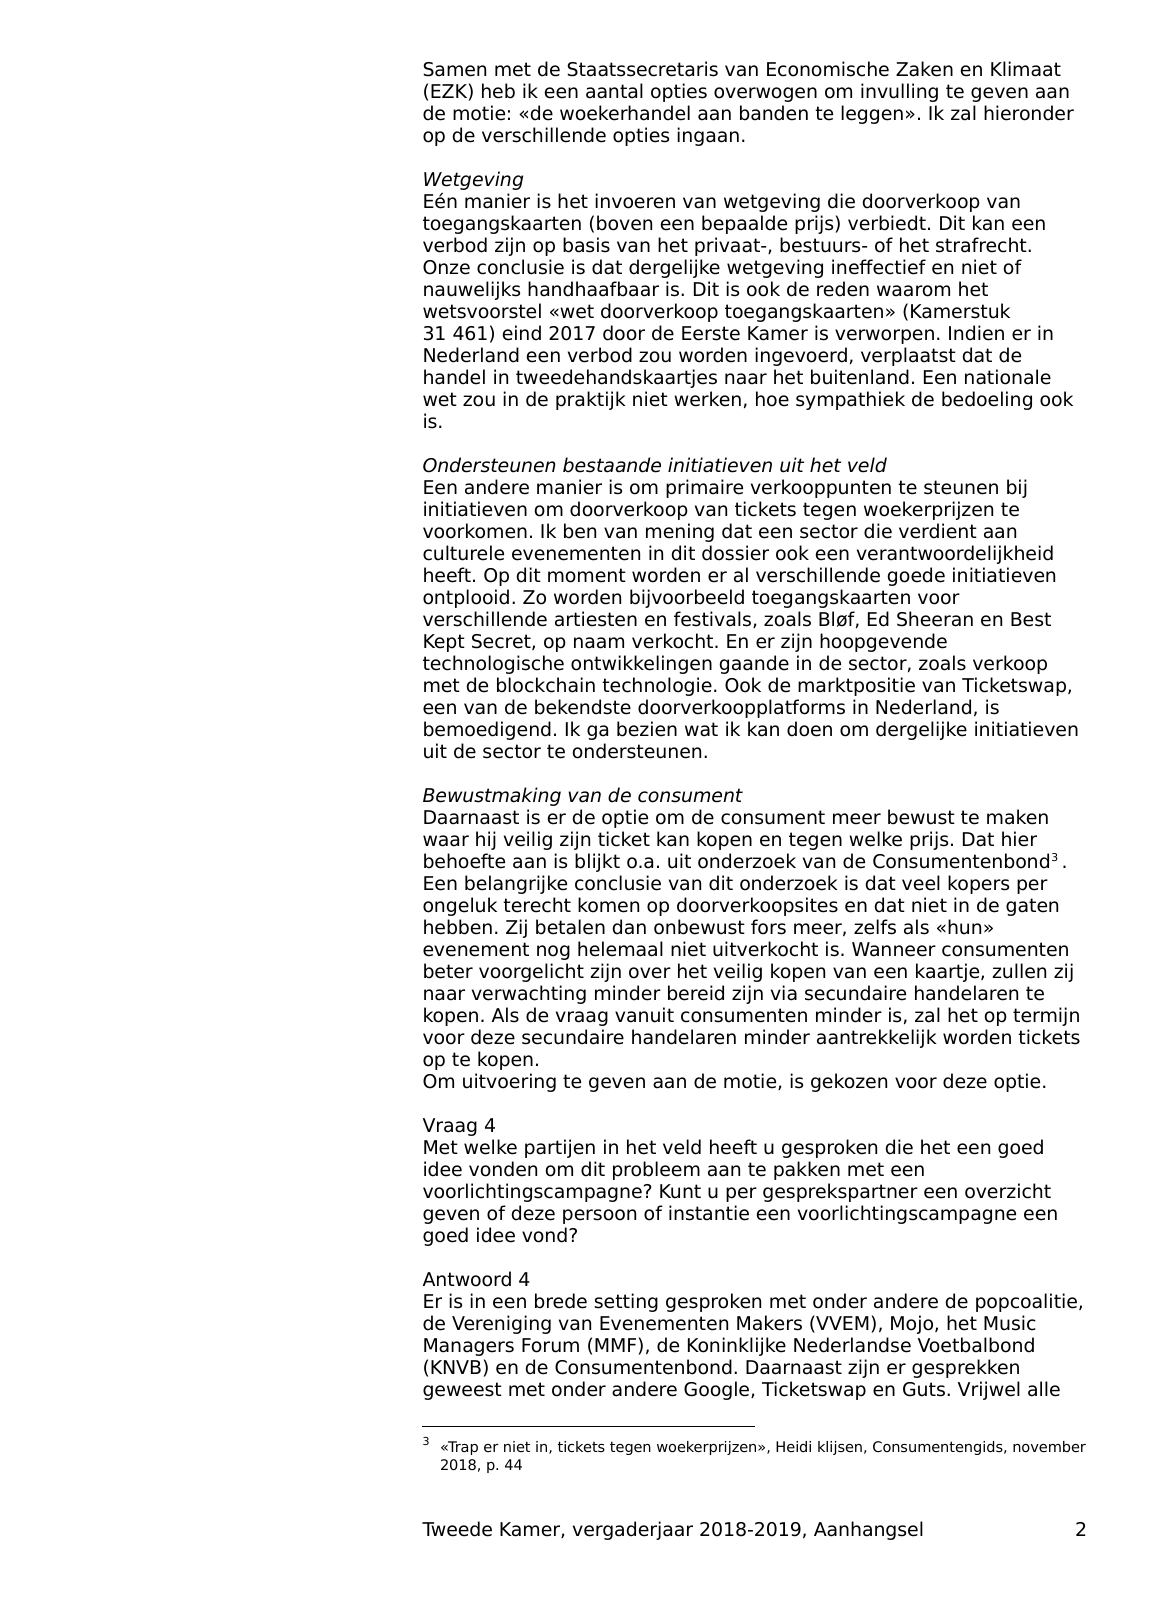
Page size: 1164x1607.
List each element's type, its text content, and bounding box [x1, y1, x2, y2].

subtitle Ondersteunen bestaande initiatieven uit het veld [422, 455, 1087, 477]
subtitle Wetgeving [422, 169, 1087, 191]
subtitle Bewustmaking van de consument [422, 785, 1087, 807]
text Antwoord 4 [422, 1269, 1087, 1291]
text Met welke partijen in het veld heeft u gesproken die het een goed idee vonden om dit probleem aan te pakken met een voorlichtingscampagne? Kunt u per gesprekspartner een overzicht geven of deze persoon of instantie een voorlichtingscampagne een goed idee vond? [422, 1137, 1087, 1247]
text «Trap er niet in, tickets tegen woekerprijzen», Heidi klijsen, Consumentengids, november 2018, p. 44 [422, 1435, 1087, 1474]
text Een andere manier is om primaire verkooppunten te steunen bij initiatieven om doorverkoop van tickets tegen woekerprijzen te voorkomen. Ik ben van mening dat een sector die verdient aan culturele evenementen in dit dossier ook een verantwoordelijkheid heeft. Op dit moment worden er al verschillende goede initiatieven ontplooid. Zo worden bijvoorbeeld toegangskaarten voor verschillende artiesten en festivals, zoals Bløf, Ed Sheeran en Best Kept Secret, op naam verkocht. En er zijn hoopgevende technologische ontwikkelingen gaande in de sector, zoals verkoop met de blockchain technologie. Ook de marktpositie van Ticketswap, een van de bekendste doorverkoopplatforms in Nederland, is bemoedigend. Ik ga bezien wat ik kan doen om dergelijke initiatieven uit de sector te ondersteunen. [422, 477, 1087, 763]
text Samen met de Staatssecretaris van Economische Zaken en Klimaat (EZK) heb ik een aantal opties overwogen om invulling te geven aan de motie: «de woekerhandel aan banden te leggen». Ik zal hieronder op de verschillende opties ingaan. [422, 59, 1087, 147]
text Eén manier is het invoeren van wetgeving die doorverkoop van toegangskaarten (boven een bepaalde prijs) verbiedt. Dit kan een verbod zijn op basis van het privaat-, bestuurs- of het strafrecht. Onze conclusie is dat dergelijke wetgeving ineffectief en niet of nauwelijks handhaafbaar is. Dit is ook de reden waarom het wetsvoorstel «wet doorverkoop toegangskaarten» (Kamerstuk 31 461) eind 2017 door de Eerste Kamer is verworpen. Indien er in Nederland een verbod zou worden ingevoerd, verplaatst dat de handel in tweedehandskaartjes naar het buitenland. Een nationale wet zou in de praktijk niet werken, hoe sympathiek de bedoeling ook is. [422, 191, 1087, 433]
text Om uitvoering te geven aan de motie, is gekozen voor deze optie. [422, 1071, 1087, 1093]
text Vraag 4 [422, 1115, 1087, 1137]
text Daarnaast is er de optie om de consument meer bewust te maken waar hij veilig zijn ticket kan kopen en tegen welke prijs. Dat hier behoefte aan is blijkt o.a. uit onderzoek van de Consumentenbond. Een belangrijke conclusie van dit onderzoek is dat veel kopers per ongeluk terecht komen op doorverkoopsites en dat niet in de gaten hebben. Zij betalen dan onbewust fors meer, zelfs als «hun» evenement nog helemaal niet uitverkocht is. Wanneer consumenten beter voorgelicht zijn over het veilig kopen van een kaartje, zullen zij naar verwachting minder bereid zijn via secundaire handelaren te kopen. Als de vraag vanuit consumenten minder is, zal het op termijn voor deze secundaire handelaren minder aantrekkelijk worden tickets op te kopen. [422, 807, 1087, 1071]
text Er is in een brede setting gesproken met onder andere de popcoalitie, de Vereniging van Evenementen Makers (VVEM), Mojo, het Music Managers Forum (MMF), de Koninklijke Nederlandse Voetbalbond (KNVB) en de Consumentenbond. Daarnaast zijn er gesprekken geweest met onder andere Google, Ticketswap en Guts. Vrijwel alle [422, 1291, 1087, 1401]
